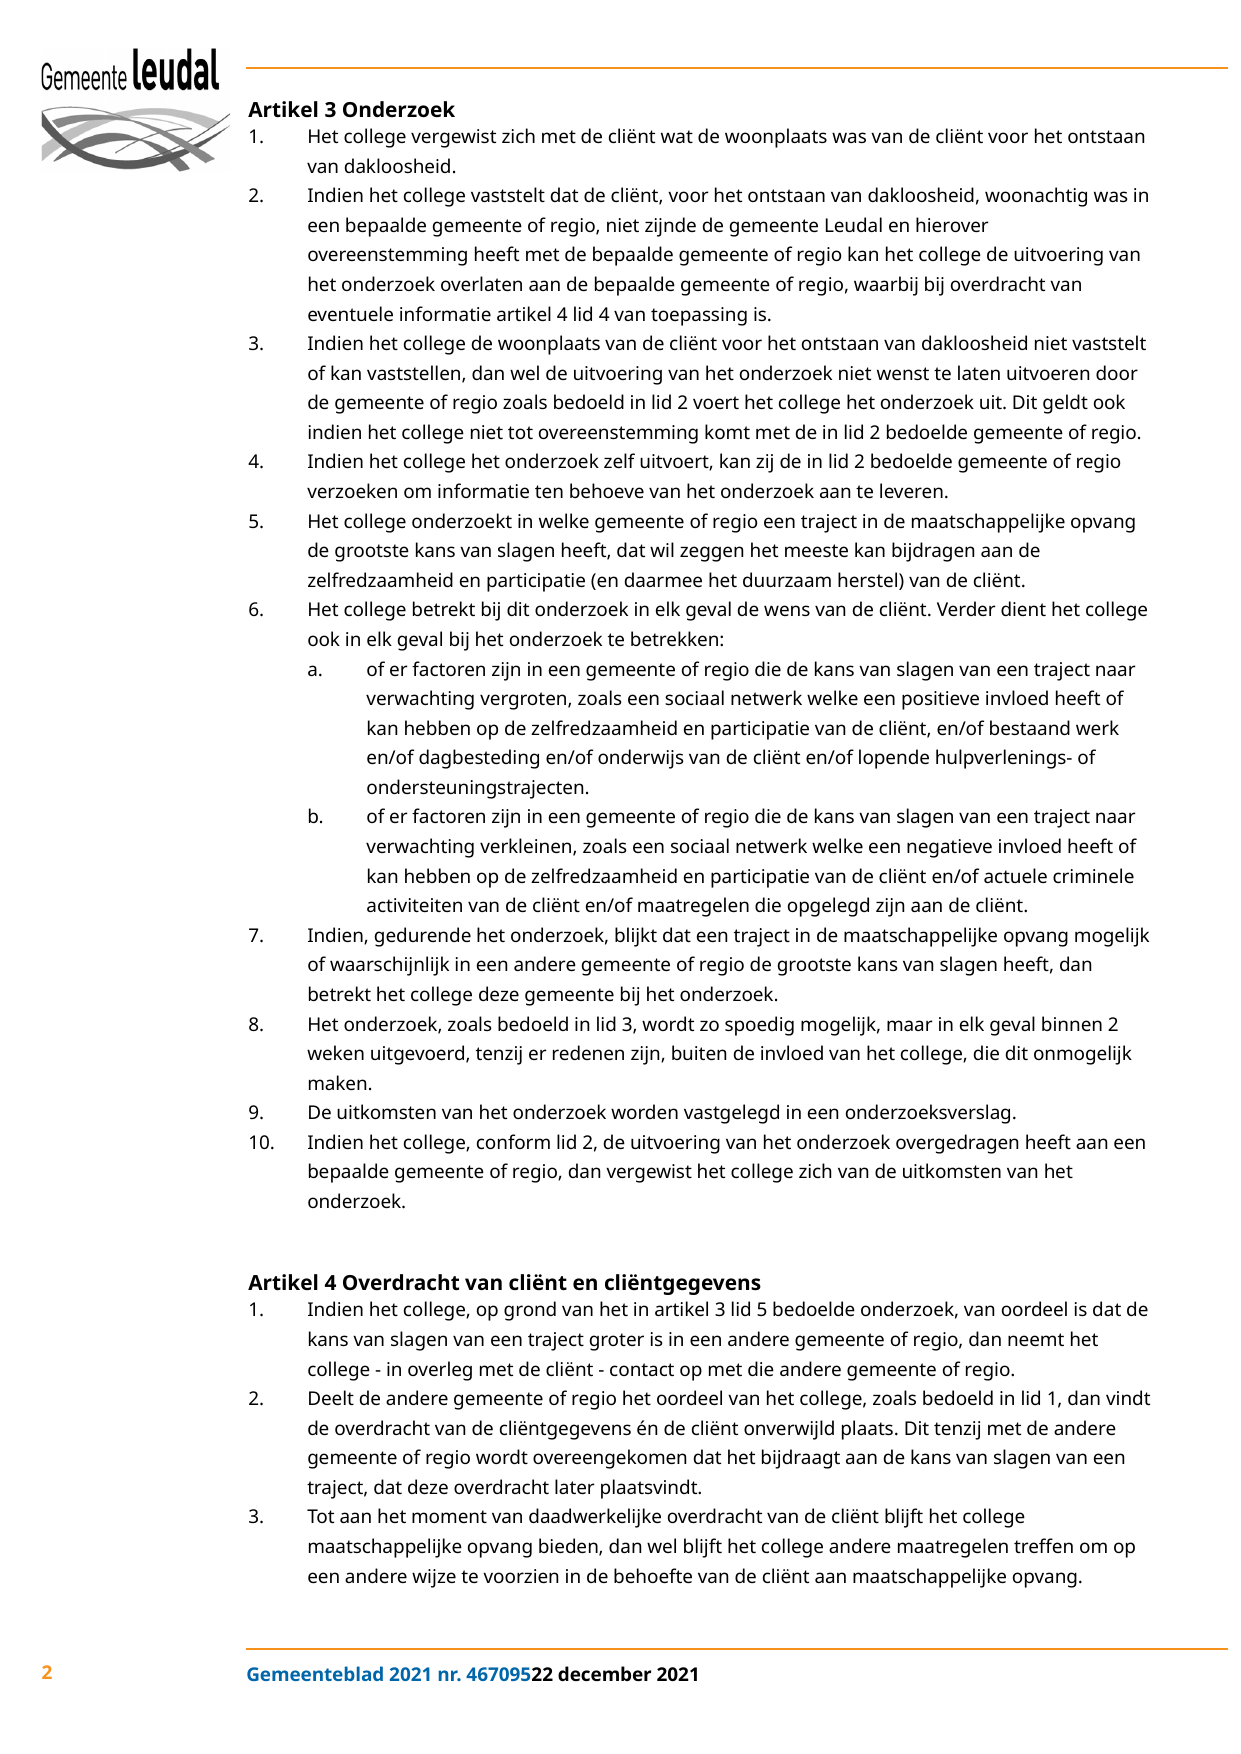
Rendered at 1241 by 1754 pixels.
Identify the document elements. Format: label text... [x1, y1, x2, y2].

list Tot aan het moment van daadwerkelijke overdracht van de cliënt blijft het college maatschappelijke opvang bieden, dan wel blijft het college andere maatregelen treffen om op een andere wijze te voorzien in de behoefte van de cliënt aan maatschappelijke opvang. [248, 1504, 1152, 1589]
list Het college onderzoekt in welke gemeente of regio een traject in de maatschappelijke opvang de grootste kans van slagen heeft, dat wil zeggen het meeste kan bijdragen aan de zelfredzaamheid en participatie (en daarmee het duurzaam herstel) van de cliënt. [248, 508, 1152, 593]
list Indien het college de woonplaats van de cliënt voor het ontstaan van dakloosheid niet vaststelt of kan vaststellen, dan wel de uitvoering van het onderzoek niet wenst te laten uitvoeren door de gemeente of regio zoals bedoeld in lid 2 voert het college het onderzoek uit. Dit geldt ook indien het college niet tot overeenstemming komt met de in lid 2 bedoelde gemeente of regio. [248, 330, 1152, 445]
list of er factoren zijn in een gemeente of regio die de kans van slagen van een traject naar verwachting verkleinen, zoals een sociaal netwerk welke een negatieve invloed heeft of kan hebben op de zelfredzaamheid en participatie van de cliënt en/of actuele criminele activiteiten van de cliënt en/of maatregelen die opgelegd zijn aan de cliënt. [307, 804, 1152, 918]
list Het onderzoek, zoals bedoeld in lid 3, wordt zo spoedig mogelijk, maar in elk geval binnen 2 weken uitgevoerd, tenzij er redenen zijn, buiten de invloed van het college, die dit onmogelijk maken. [248, 1011, 1152, 1096]
list De uitkomsten van het onderzoek worden vastgelegd in een onderzoeksverslag. [248, 1099, 1152, 1125]
text Artikel 3 Onderzoek [248, 95, 1152, 123]
list Indien het college, conform lid 2, de uitvoering van het onderzoek overgedragen heeft aan een bepaalde gemeente of regio, dan vergewist het college zich van de uitkomsten van het onderzoek. [248, 1129, 1152, 1214]
list Indien het college het onderzoek zelf uitvoert, kan zij de in lid 2 bedoelde gemeente of regio verzoeken om informatie ten behoeve van het onderzoek aan te leveren. [248, 449, 1152, 504]
list Indien het college vaststelt dat de cliënt, voor het ontstaan van dakloosheid, woonachtig was in een bepaalde gemeente of regio, niet zijnde de gemeente Leudal en hierover overeenstemming heeft met de bepaalde gemeente of regio kan het college de uitvoering van het onderzoek overlaten aan de bepaalde gemeente of regio, waarbij bij overdracht van eventuele informatie artikel 4 lid 4 van toepassing is. [248, 182, 1152, 326]
picture [41, 47, 231, 172]
list Het college betrekt bij dit onderzoek in elk geval de wens van de cliënt. Verder dient het college ook in elk geval bij het onderzoek te betrekken: [248, 597, 1152, 652]
list Indien, gedurende het onderzoek, blijkt dat een traject in de maatschappelijke opvang mogelijk of waarschijnlijk in een andere gemeente of regio de grootste kans van slagen heeft, dan betrekt het college deze gemeente bij het onderzoek. [248, 922, 1152, 1007]
list Het college vergewist zich met de cliënt wat de woonplaats was van de cliënt voor het ontstaan van dakloosheid. [248, 123, 1152, 178]
list Deelt de andere gemeente of regio het oordeel van het college, zoals bedoeld in lid 1, dan vindt de overdracht van de cliëntgegevens én de cliënt onverwijld plaats. Dit tenzij met de andere gemeente of regio wordt overeengekomen dat het bijdraagt aan de kans van slagen van een traject, dat deze overdracht later plaatsvindt. [248, 1385, 1152, 1500]
list Indien het college, op grond van het in artikel 3 lid 5 bedoelde onderzoek, van oordeel is dat de kans van slagen van een traject groter is in een andere gemeente of regio, dan neemt het college - in overleg met de cliënt - contact op met die andere gemeente of regio. [248, 1297, 1152, 1382]
text Artikel 4 Overdracht van cliënt en cliëntgegevens [248, 1268, 1152, 1297]
list of er factoren zijn in een gemeente of regio die de kans van slagen van een traject naar verwachting vergroten, zoals een sociaal netwerk welke een positieve invloed heeft of kan hebben op de zelfredzaamheid en participatie van de cliënt, en/of bestaand werk en/of dagbesteding en/of onderwijs van de cliënt en/of lopende hulpverlenings- of ondersteuningstrajecten. [307, 656, 1152, 800]
